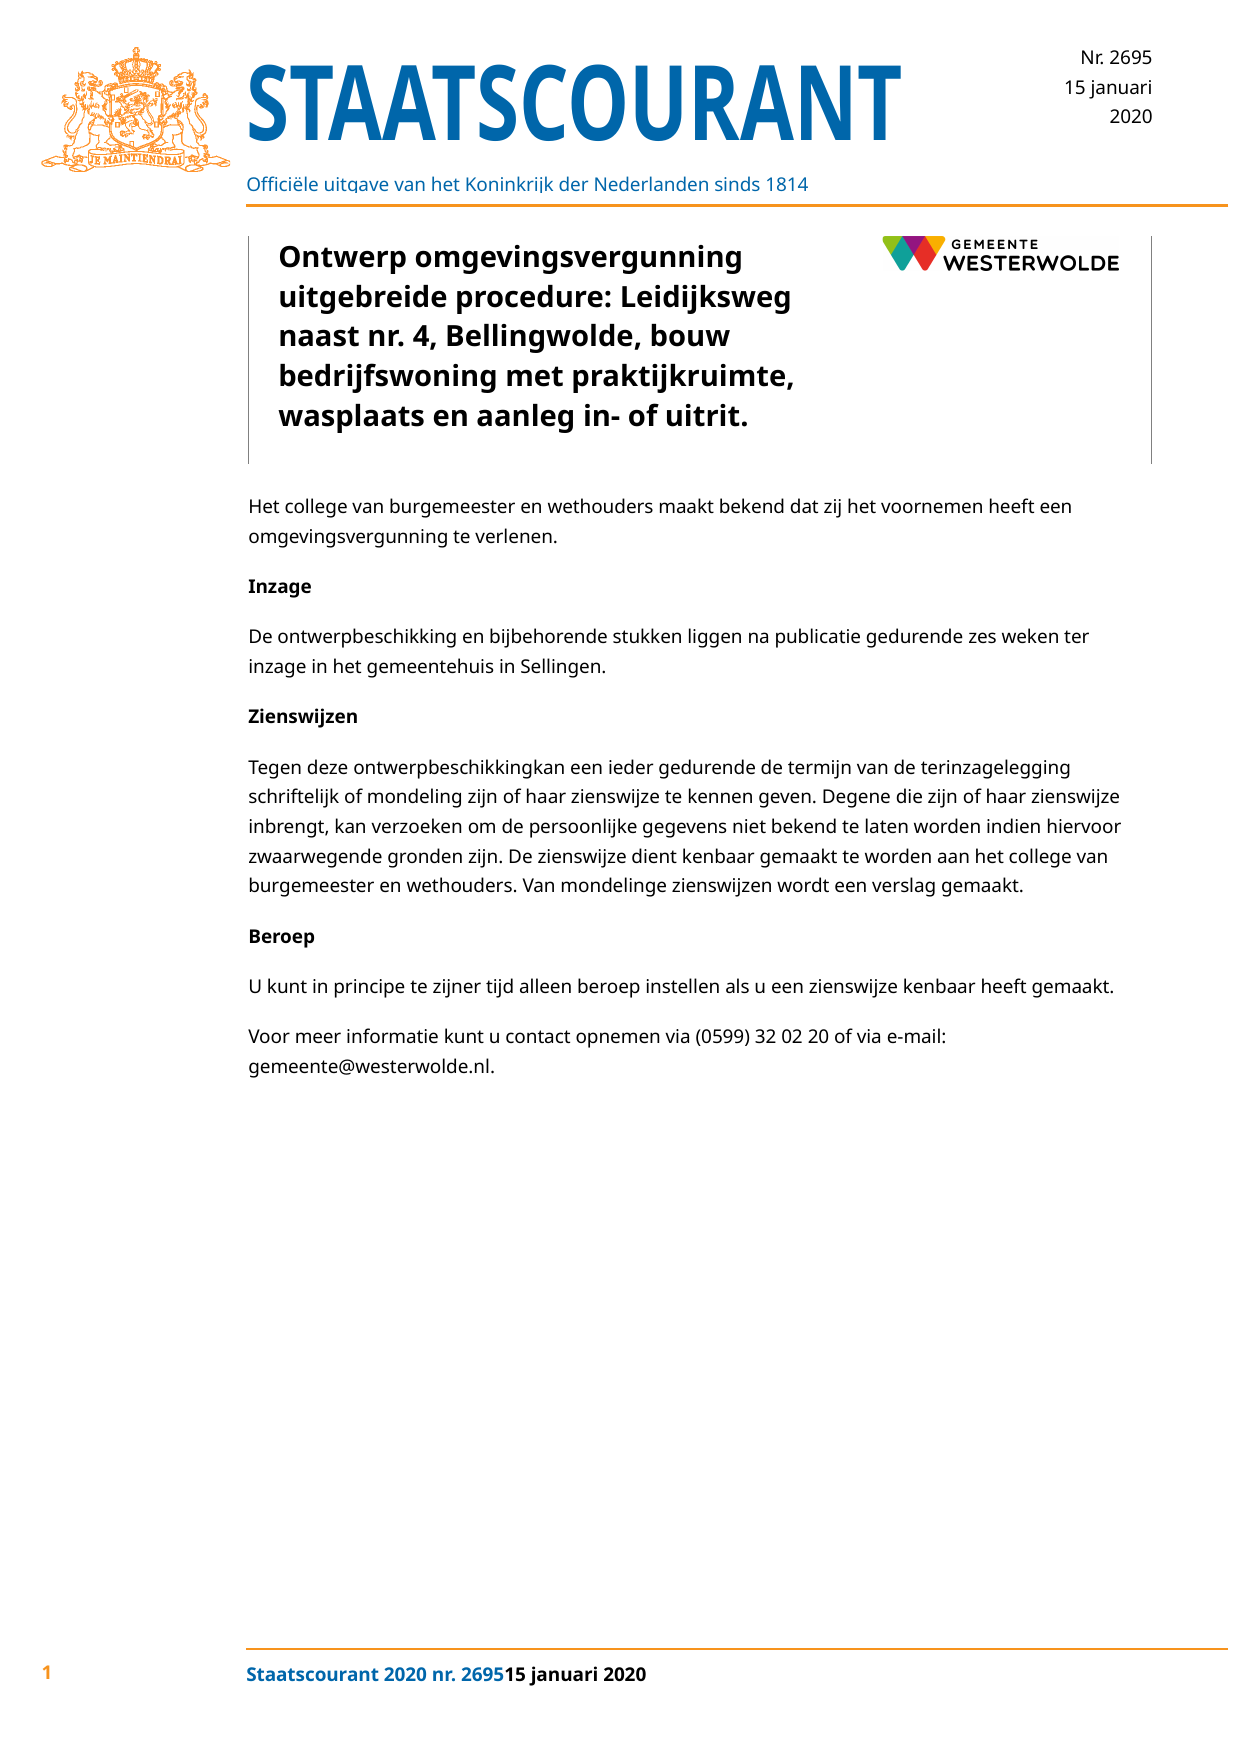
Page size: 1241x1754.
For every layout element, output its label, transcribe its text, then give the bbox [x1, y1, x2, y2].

text Inzage [248, 573, 1152, 599]
text Beroep [248, 923, 1152, 949]
picture [41, 47, 231, 172]
table_header Ontwerp omgevingsvergunning uitgebreide procedure: Leidijksweg naast nr. 4, Bellingwolde, bouw bedrijfswoning met praktijkruimte, wasplaats en aanleg in- of uitrit. [249, 236, 850, 464]
text De ontwerpbeschikking en bijbehorende stukken liggen na publicatie gedurende zes weken ter inzage in het gemeentehuis in Sellingen. [248, 624, 1152, 679]
text U kunt in principe te zijner tijd alleen beroep instellen als u een zienswijze kenbaar heeft gemaakt. [248, 973, 1152, 999]
table_header [850, 236, 1151, 464]
text Zienswijzen [248, 704, 1152, 729]
text Tegen deze ontwerpbeschikkingkan een ieder gedurende de termijn van de terinzagelegging schriftelijk of mondeling zijn of haar zienswijze te kennen geven. Degene die zijn of haar zienswijze inbrengt, kan verzoeken om de persoonlijke gegevens niet bekend te laten worden indien hiervoor zwaarwegende gronden zijn. De zienswijze dient kenbaar gemaakt te worden aan het college van burgemeester en wethouders. Van mondelinge zienswijzen wordt een verslag gemaakt. [248, 754, 1152, 898]
picture [882, 236, 1119, 271]
text Het college van burgemeester en wethouders maakt bekend dat zij het voornemen heeft een omgevingsvergunning te verlenen. [248, 493, 1152, 549]
text Voor meer informatie kunt u contact opnemen via (0599) 32 02 20 of via e-mail: gemeente@westerwolde.nl. [248, 1024, 1152, 1079]
